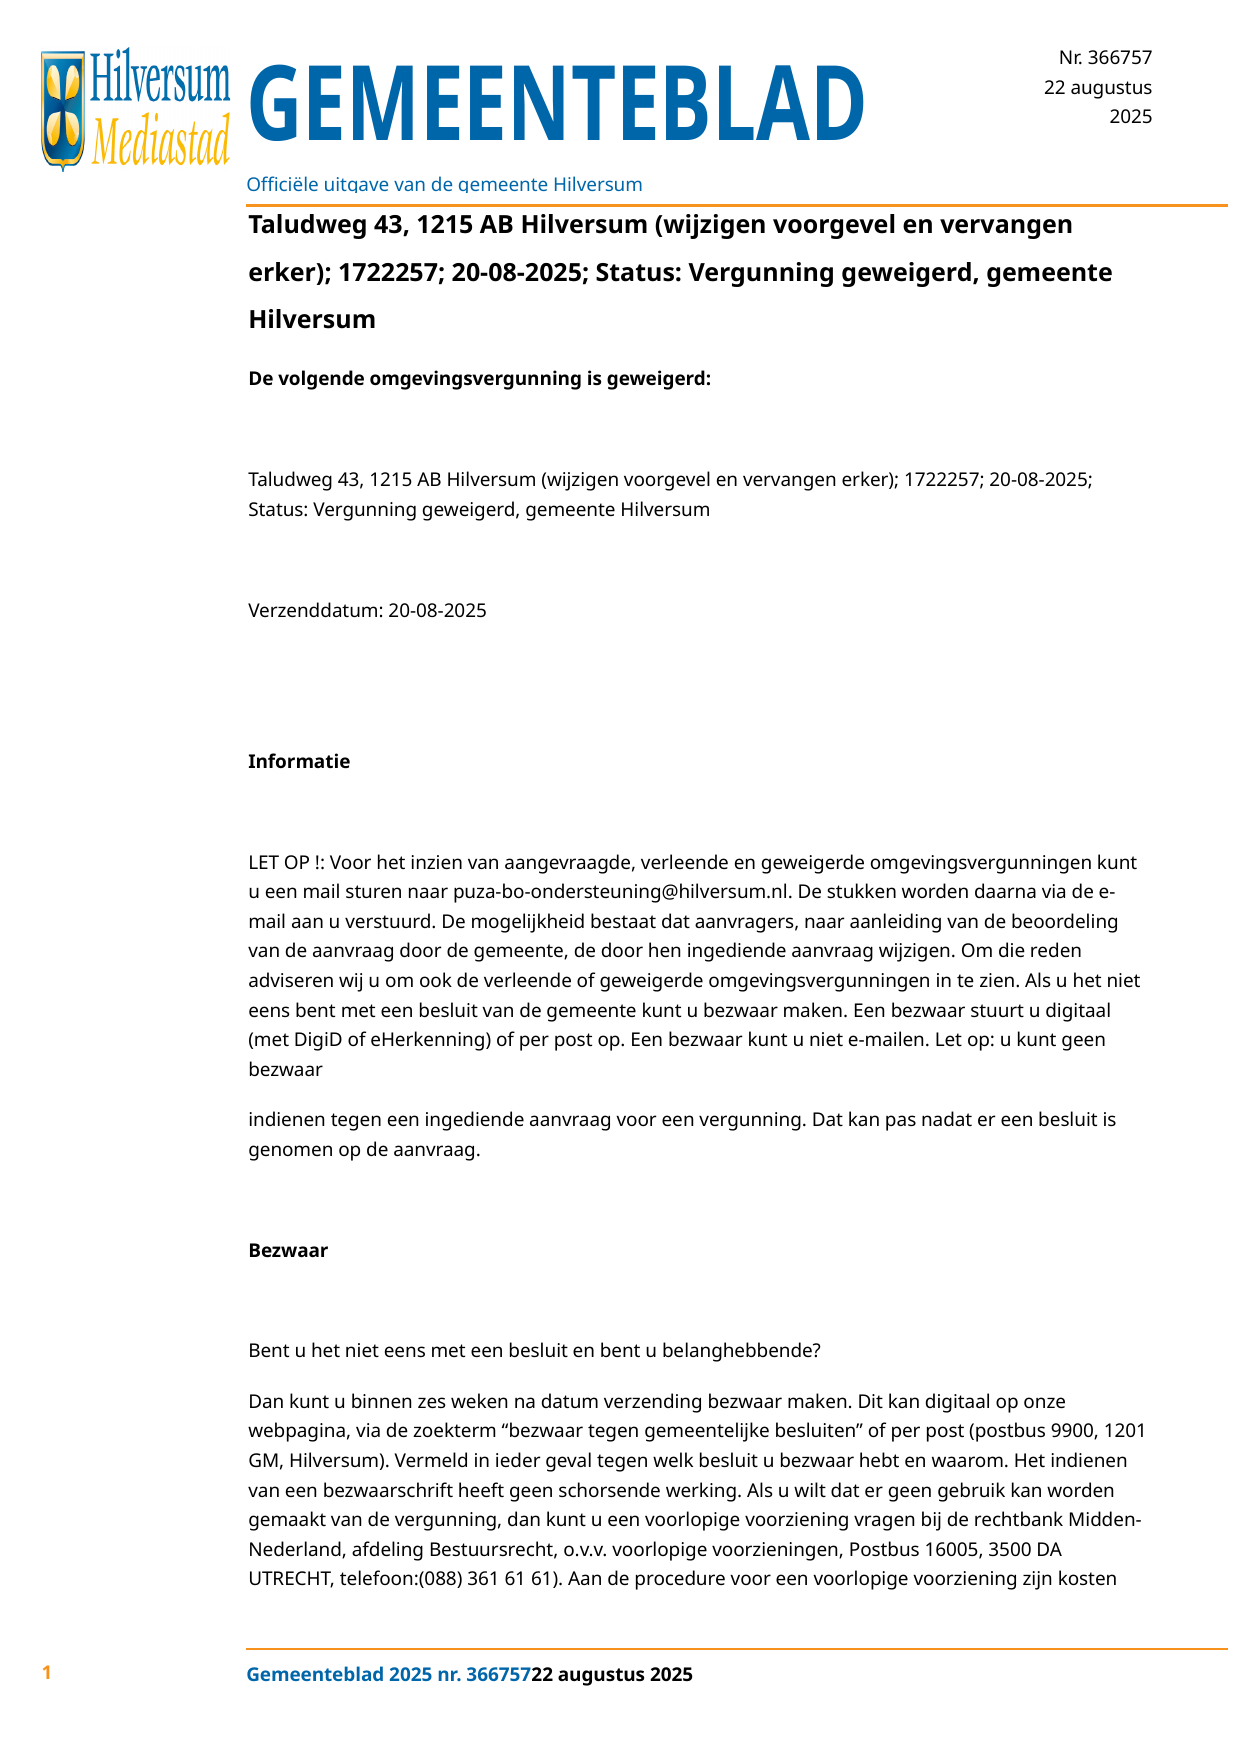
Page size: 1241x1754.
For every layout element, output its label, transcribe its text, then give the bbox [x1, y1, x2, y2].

text Informatie [248, 748, 1152, 774]
text Verzenddatum: 20-08-2025 [248, 597, 1152, 622]
text indienen tegen een ingediende aanvraag voor een vergunning. Dat kan pas nadat er een besluit is genomen op de aanvraag. [248, 1106, 1152, 1162]
text Taludweg 43, 1215 AB Hilversum (wijzigen voorgevel en vervangen erker); 1722257; 20-08-2025; Status: Vergunning geweigerd, gemeente Hilversum [248, 207, 1152, 336]
text LET OP !: Voor het inzien van aangevraagde, verleende en geweigerde omgevingsvergunningen kunt u een mail sturen naar puza-bo-ondersteuning@hilversum.nl. De stukken worden daarna via de e-mail aan u verstuurd. De mogelijkheid bestaat dat aanvragers, naar aanleiding van de beoordeling van de aanvraag door de gemeente, de door hen ingediende aanvraag wijzigen. Om die reden adviseren wij u om ook de verleende of geweigerde omgevingsvergunningen in te zien. Als u het niet eens bent met een besluit van de gemeente kunt u bezwaar maken. Een bezwaar stuurt u digitaal (met DigiD of eHerkenning) of per post op. Een bezwaar kunt u niet e-mailen. Let op: u kunt geen bezwaar [248, 849, 1152, 1082]
text Taludweg 43, 1215 AB Hilversum (wijzigen voorgevel en vervangen erker); 1722257; 20-08-2025; Status: Vergunning geweigerd, gemeente Hilversum [248, 466, 1152, 522]
text Bent u het niet eens met een besluit en bent u belanghebbende? [248, 1338, 1152, 1363]
text Dan kunt u binnen zes weken na datum verzending bezwaar maken. Dit kan digitaal op onze webpagina, via de zoekterm “bezwaar tegen gemeentelijke besluiten” of per post (postbus 9900, 1201 GM, Hilversum). Vermeld in ieder geval tegen welk besluit u bezwaar hebt en waarom. Het indienen van een bezwaarschrift heeft geen schorsende werking. Als u wilt dat er geen gebruik kan worden gemaakt van de vergunning, dan kunt u een voorlopige voorziening vragen bij de rechtbank Midden-Nederland, afdeling Bestuursrecht, o.v.v. voorlopige voorzieningen, Postbus 16005, 3500 DA UTRECHT, telefoon:(088) 361 61 61). Aan de procedure voor een voorlopige voorziening zijn kosten [248, 1388, 1152, 1591]
text Bezwaar [248, 1237, 1152, 1262]
text De volgende omgevingsvergunning is geweigerd: [248, 366, 1152, 391]
picture [41, 47, 231, 172]
